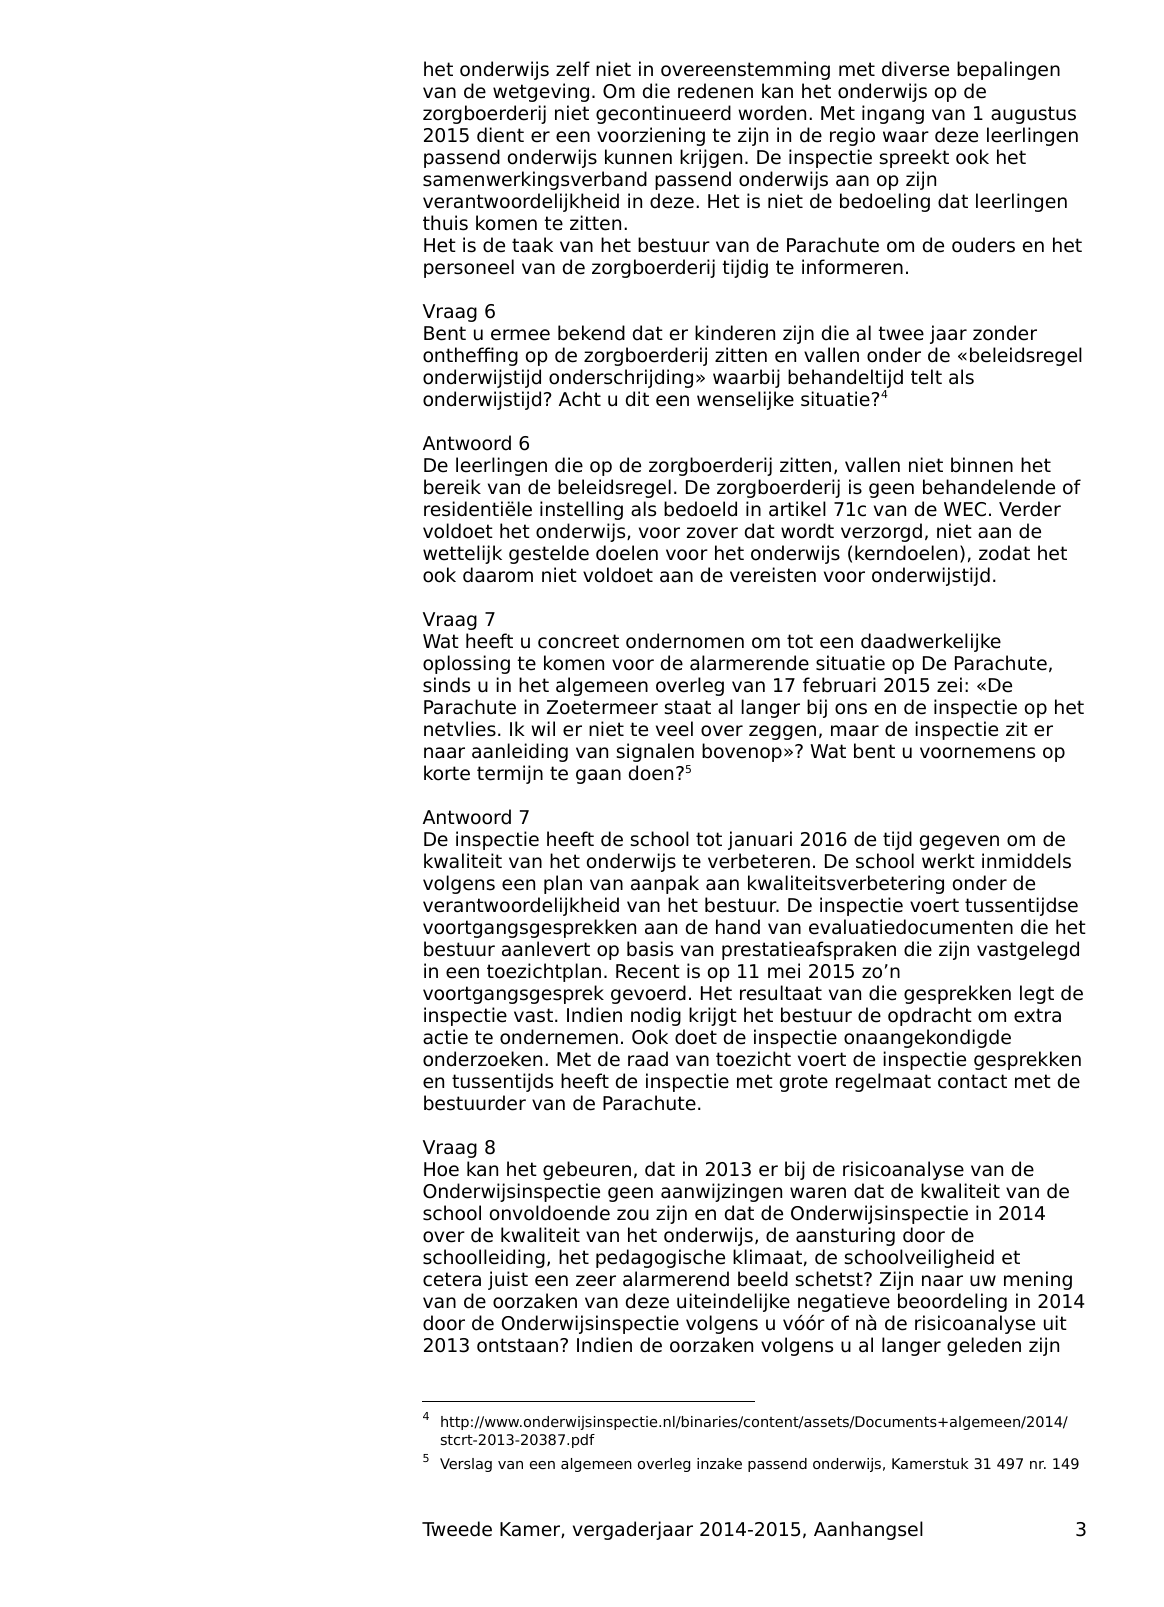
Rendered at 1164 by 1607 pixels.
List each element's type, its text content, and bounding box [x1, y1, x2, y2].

text Verslag van een algemeen overleg inzake passend onderwijs, Kamerstuk 31 497 nr. 149 [422, 1452, 1087, 1474]
text http://www.onderwijsinspectie.nl/binaries/content/assets/Documents+algemeen/2014/stcrt-2013-20387.pdf [422, 1410, 1087, 1449]
text Wat heeft u concreet ondernomen om tot een daadwerkelijke oplossing te komen voor de alarmerende situatie op De Parachute, sinds u in het algemeen overleg van 17 februari 2015 zei: «De Parachute in Zoetermeer staat al langer bij ons en de inspectie op het netvlies. Ik wil er niet te veel over zeggen, maar de inspectie zit er naar aanleiding van signalen bovenop»? Wat bent u voornemens op korte termijn te gaan doen? [422, 631, 1087, 785]
text De leerlingen die op de zorgboerderij zitten, vallen niet binnen het bereik van de beleidsregel. De zorgboerderij is geen behandelende of residentiële instelling als bedoeld in artikel 71c van de WEC. Verder voldoet het onderwijs, voor zover dat wordt verzorgd, niet aan de wettelijk gestelde doelen voor het onderwijs (kerndoelen), zodat het ook daarom niet voldoet aan de vereisten voor onderwijstijd. [422, 455, 1087, 587]
text Het is de taak van het bestuur van de Parachute om de ouders en het personeel van de zorgboerderij tijdig te informeren. [422, 235, 1087, 279]
text het onderwijs zelf niet in overeenstemming met diverse bepalingen van de wetgeving. Om die redenen kan het onderwijs op de zorgboerderij niet gecontinueerd worden. Met ingang van 1 augustus 2015 dient er een voorziening te zijn in de regio waar deze leerlingen passend onderwijs kunnen krijgen. De inspectie spreekt ook het samenwerkingsverband passend onderwijs aan op zijn verantwoordelijkheid in deze. Het is niet de bedoeling dat leerlingen thuis komen te zitten. [422, 59, 1087, 235]
text Hoe kan het gebeuren, dat in 2013 er bij de risicoanalyse van de Onderwijsinspectie geen aanwijzingen waren dat de kwaliteit van de school onvoldoende zou zijn en dat de Onderwijsinspectie in 2014 over de kwaliteit van het onderwijs, de aansturing door de schoolleiding, het pedagogische klimaat, de schoolveiligheid et cetera juist een zeer alarmerend beeld schetst? Zijn naar uw mening van de oorzaken van deze uiteindelijke negatieve beoordeling in 2014 door de Onderwijsinspectie volgens u vóór of nà de risicoanalyse uit 2013 ontstaan? Indien de oorzaken volgens u al langer geleden zijn [422, 1159, 1087, 1357]
text Bent u ermee bekend dat er kinderen zijn die al twee jaar zonder ontheffing op de zorgboerderij zitten en vallen onder de «beleidsregel onderwijstijd onderschrijding» waarbij behandeltijd telt als onderwijstijd? Acht u dit een wenselijke situatie? [422, 323, 1087, 411]
text Vraag 6 [422, 301, 1087, 323]
text Antwoord 7 [422, 807, 1087, 829]
text Vraag 8 [422, 1137, 1087, 1159]
text De inspectie heeft de school tot januari 2016 de tijd gegeven om de kwaliteit van het onderwijs te verbeteren. De school werkt inmiddels volgens een plan van aanpak aan kwaliteitsverbetering onder de verantwoordelijkheid van het bestuur. De inspectie voert tussentijdse voortgangsgesprekken aan de hand van evaluatiedocumenten die het bestuur aanlevert op basis van prestatieafspraken die zijn vastgelegd in een toezichtplan. Recent is op 11 mei 2015 zo’n voortgangsgesprek gevoerd. Het resultaat van die gesprekken legt de inspectie vast. Indien nodig krijgt het bestuur de opdracht om extra actie te ondernemen. Ook doet de inspectie onaangekondigde onderzoeken. Met de raad van toezicht voert de inspectie gesprekken en tussentijds heeft de inspectie met grote regelmaat contact met de bestuurder van de Parachute. [422, 829, 1087, 1115]
text Antwoord 6 [422, 433, 1087, 455]
text Vraag 7 [422, 609, 1087, 631]
